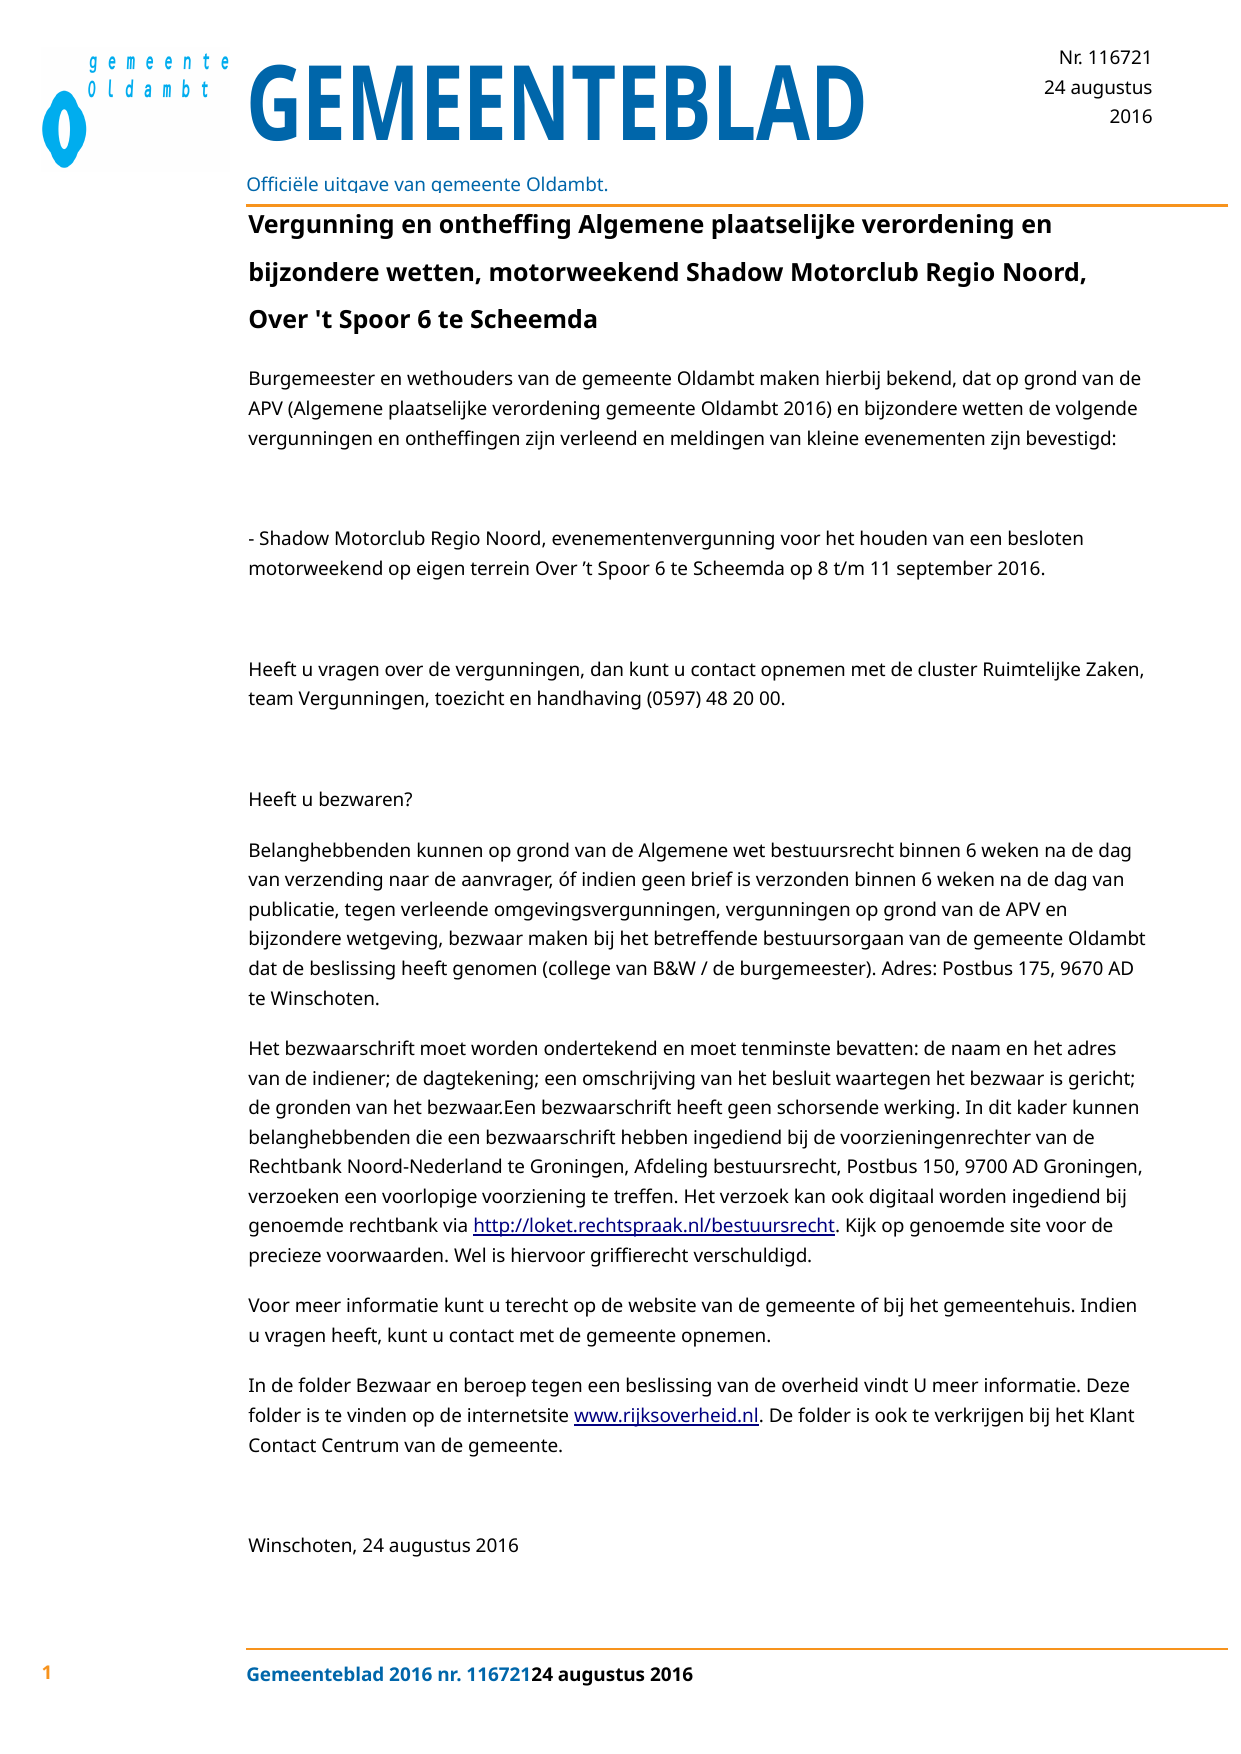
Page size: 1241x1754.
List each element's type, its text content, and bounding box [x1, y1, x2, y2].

text Het bezwaarschrift moet worden ondertekend en moet tenminste bevatten: de naam en het adres van de indiener; de dagtekening; een omschrijving van het besluit waartegen het bezwaar is gericht; de gronden van het bezwaar.Een bezwaarschrift heeft geen schorsende werking. In dit kader kunnen belanghebbenden die een bezwaarschrift hebben ingediend bij de voorzieningenrechter van de Rechtbank Noord-Nederland te Groningen, Afdeling bestuursrecht, Postbus 150, 9700 AD Groningen, verzoeken een voorlopige voorziening te treffen. Het verzoek kan ook digitaal worden ingediend bij genoemde rechtbank via http://loket.rechtspraak.nl/bestuursrecht. Kijk op genoemde site voor de precieze voorwaarden. Wel is hiervoor griffierecht verschuldigd. [248, 1035, 1152, 1268]
text - Shadow Motorclub Regio Noord, evenementenvergunning voor het houden van een besloten motorweekend op eigen terrein Over ’t Spoor 6 te Scheemda op 8 t/m 11 september 2016. [248, 526, 1152, 581]
text In de folder Bezwaar en beroep tegen een beslissing van de overheid vindt U meer informatie. Deze folder is te vinden op de internetsite www.rijksoverheid.nl. De folder is ook te verkrijgen bij het Klant Contact Centrum van de gemeente. [248, 1373, 1152, 1457]
text Vergunning en ontheffing Algemene plaatselijke verordening en bijzondere wetten, motorweekend Shadow Motorclub Regio Noord, Over 't Spoor 6 te Scheemda [248, 207, 1152, 336]
picture [41, 47, 231, 172]
text Heeft u vragen over de vergunningen, dan kunt u contact opnemen met de cluster Ruimtelijke Zaken, team Vergunningen, toezicht en handhaving (0597) 48 20 00. [248, 656, 1152, 711]
text Voor meer informatie kunt u terecht op de website van de gemeente of bij het gemeentehuis. Indien u vragen heeft, kunt u contact met de gemeente opnemen. [248, 1293, 1152, 1348]
text Winschoten, 24 augustus 2016 [248, 1533, 1152, 1558]
text Burgemeester en wethouders van de gemeente Oldambt maken hierbij bekend, dat op grond van de APV (Algemene plaatselijke verordening gemeente Oldambt 2016) en bijzondere wetten de volgende vergunningen en ontheffingen zijn verleend en meldingen van kleine evenementen zijn bevestigd: [248, 366, 1152, 450]
text Belanghebbenden kunnen op grond van de Algemene wet bestuursrecht binnen 6 weken na de dag van verzending naar de aanvrager, óf indien geen brief is verzonden binnen 6 weken na de dag van publicatie, tegen verleende omgevingsvergunningen, vergunningen op grond van de APV en bijzondere wetgeving, bezwaar maken bij het betreffende bestuursorgaan van de gemeente Oldambt dat de beslissing heeft genomen (college van B&W / de burgemeester). Adres: Postbus 175, 9670 AD te Winschoten. [248, 837, 1152, 1010]
text Heeft u bezwaren? [248, 786, 1152, 812]
